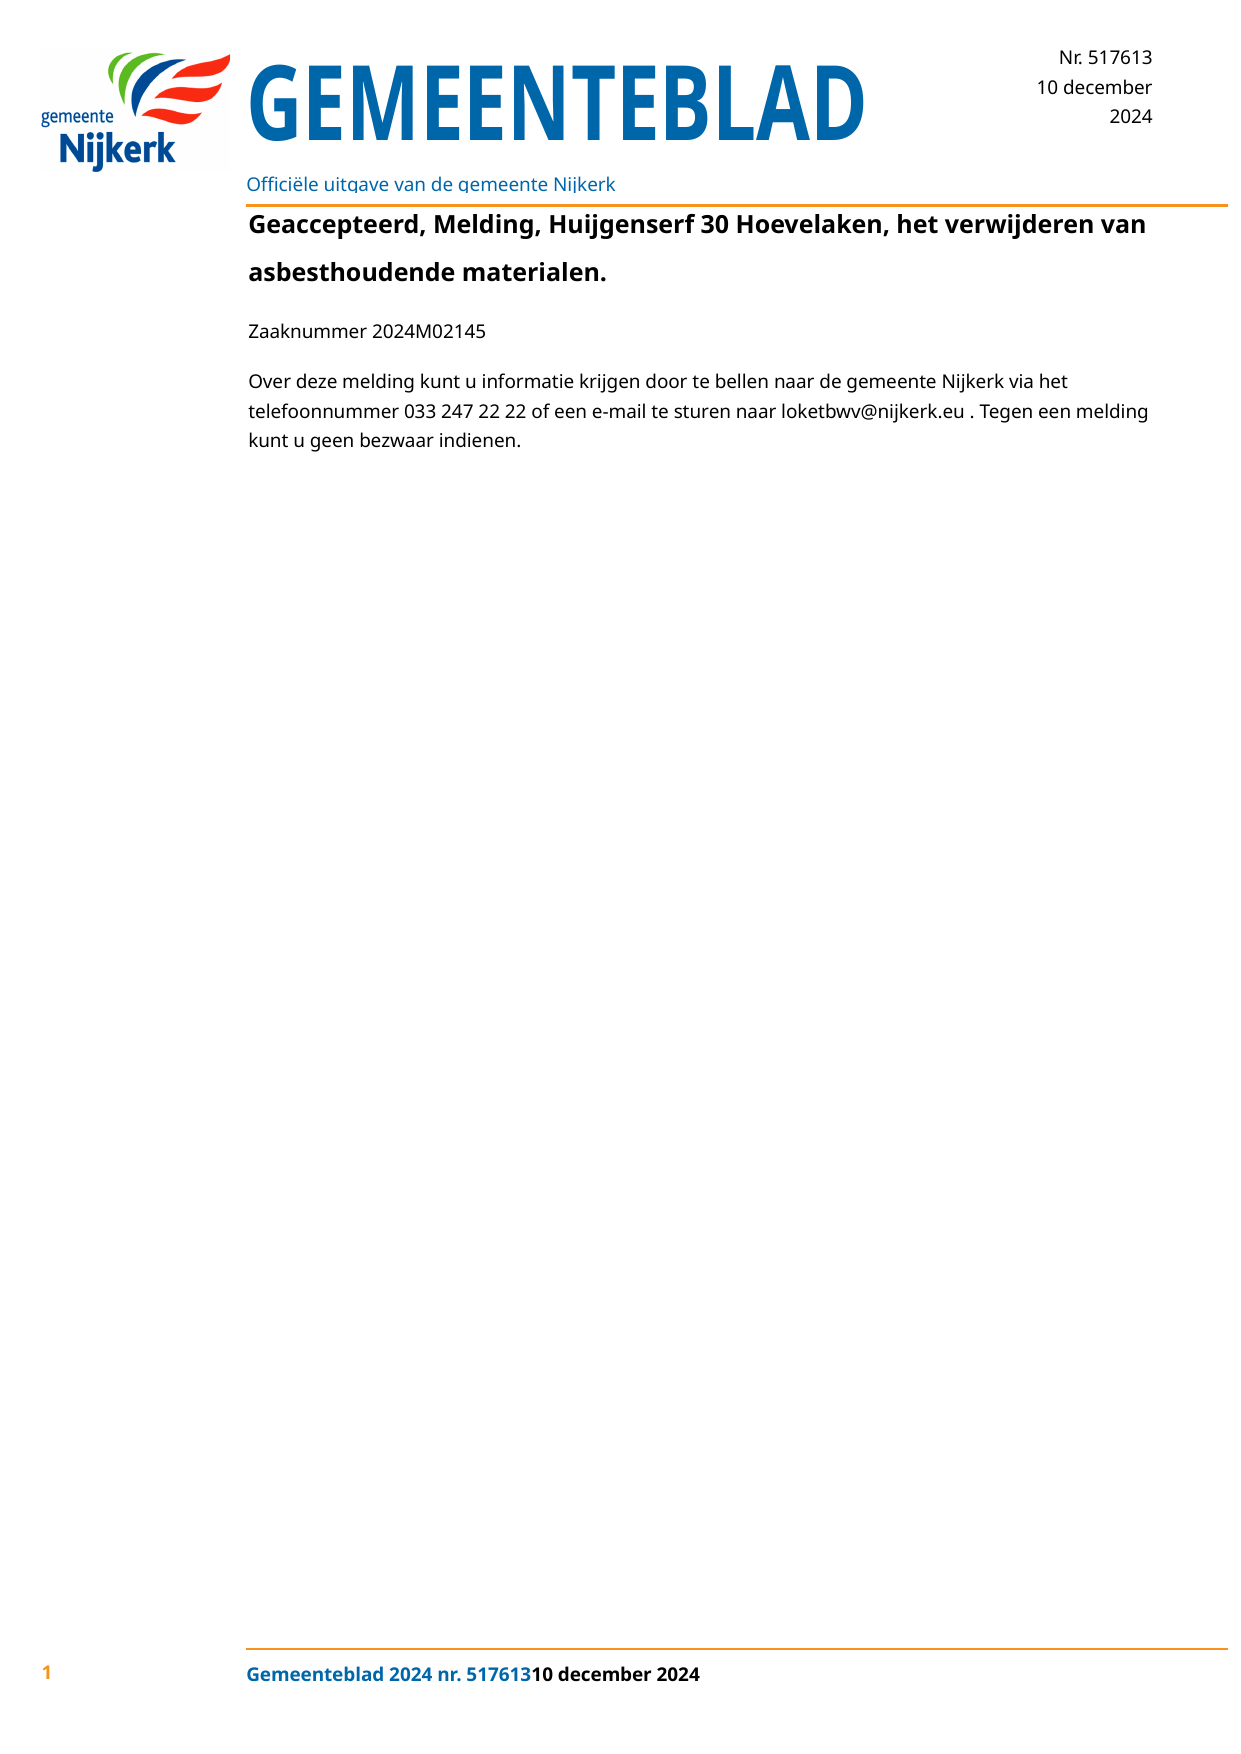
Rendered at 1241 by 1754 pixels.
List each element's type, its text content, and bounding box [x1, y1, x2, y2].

picture [41, 47, 231, 172]
text Over deze melding kunt u informatie krijgen door te bellen naar de gemeente Nijkerk via het telefoonnummer 033 247 22 22 of een e-mail te sturen naar loketbwv@nijkerk.eu . Tegen een melding kunt u geen bezwaar indienen. [248, 368, 1152, 453]
text Geaccepteerd, Melding, Huijgenserf 30 Hoevelaken, het verwijderen van asbesthoudende materialen. [248, 207, 1152, 288]
text Zaaknummer 2024M02145 [248, 318, 1152, 344]
